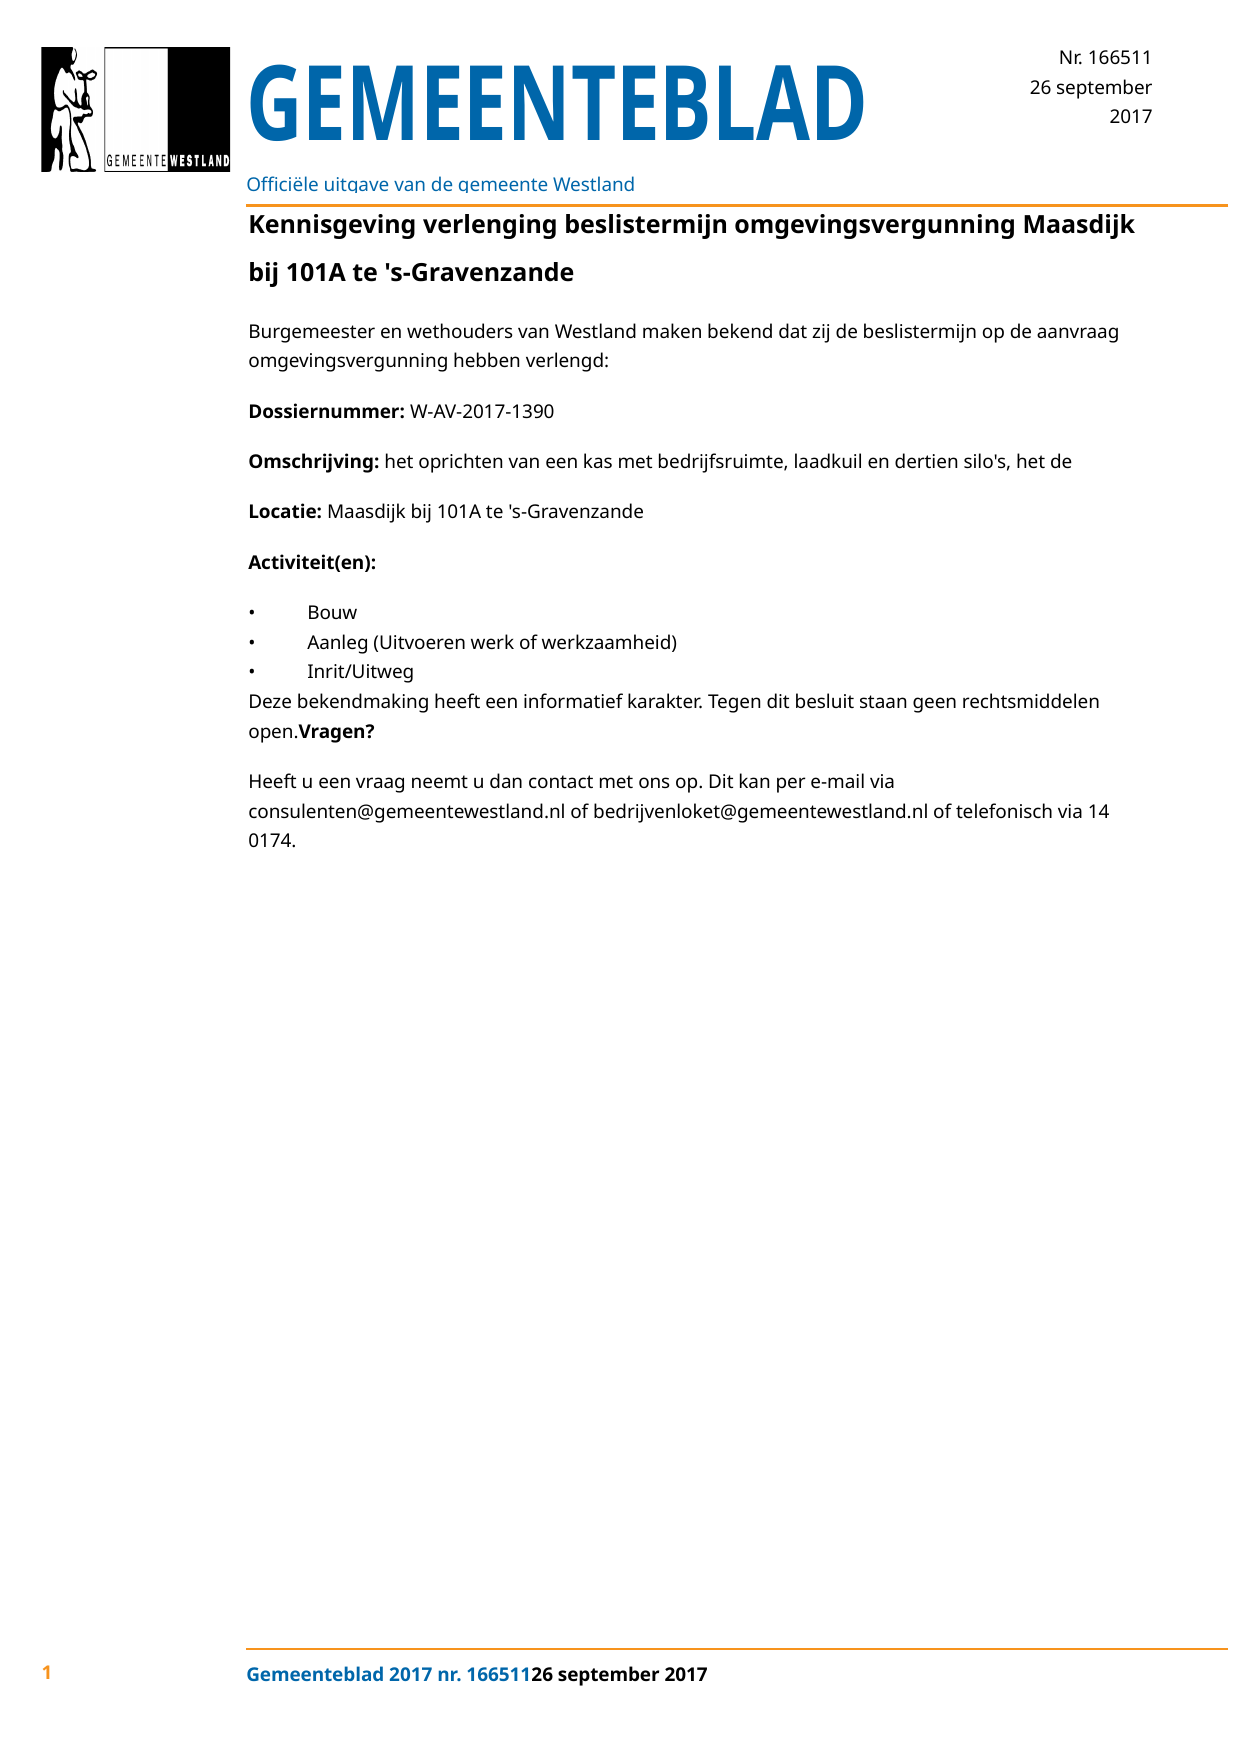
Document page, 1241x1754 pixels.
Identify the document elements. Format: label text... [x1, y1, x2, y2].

list Inrit/Uitweg [248, 659, 1152, 684]
text Dossiernummer: W-AV-2017-1390 [248, 398, 1152, 424]
list Bouw [248, 599, 1152, 625]
text Deze bekendmaking heeft een informatief karakter. Tegen dit besluit staan geen rechtsmiddelen open.Vragen? [248, 688, 1152, 744]
text Locatie: Maasdijk bij 101A te 's-Gravenzande [248, 499, 1152, 524]
text Activiteit(en): [248, 549, 1152, 575]
list Aanleg (Uitvoeren werk of werkzaamheid) [248, 629, 1152, 655]
text Omschrijving: het oprichten van een kas met bedrijfsruimte, laadkuil en dertien silo's, het de [248, 448, 1152, 474]
text Heeft u een vraag neemt u dan contact met ons op. Dit kan per e-mail via consulenten@gemeentewestland.nl of bedrijvenloket@gemeentewestland.nl of telefonisch via 14 0174. [248, 768, 1152, 853]
text Burgemeester en wethouders van Westland maken bekend dat zij de beslistermijn op de aanvraag omgevingsvergunning hebben verlengd: [248, 318, 1152, 373]
picture [41, 47, 231, 172]
text Kennisgeving verlenging beslistermijn omgevingsvergunning Maasdijk bij 101A te 's-Gravenzande [248, 207, 1152, 288]
